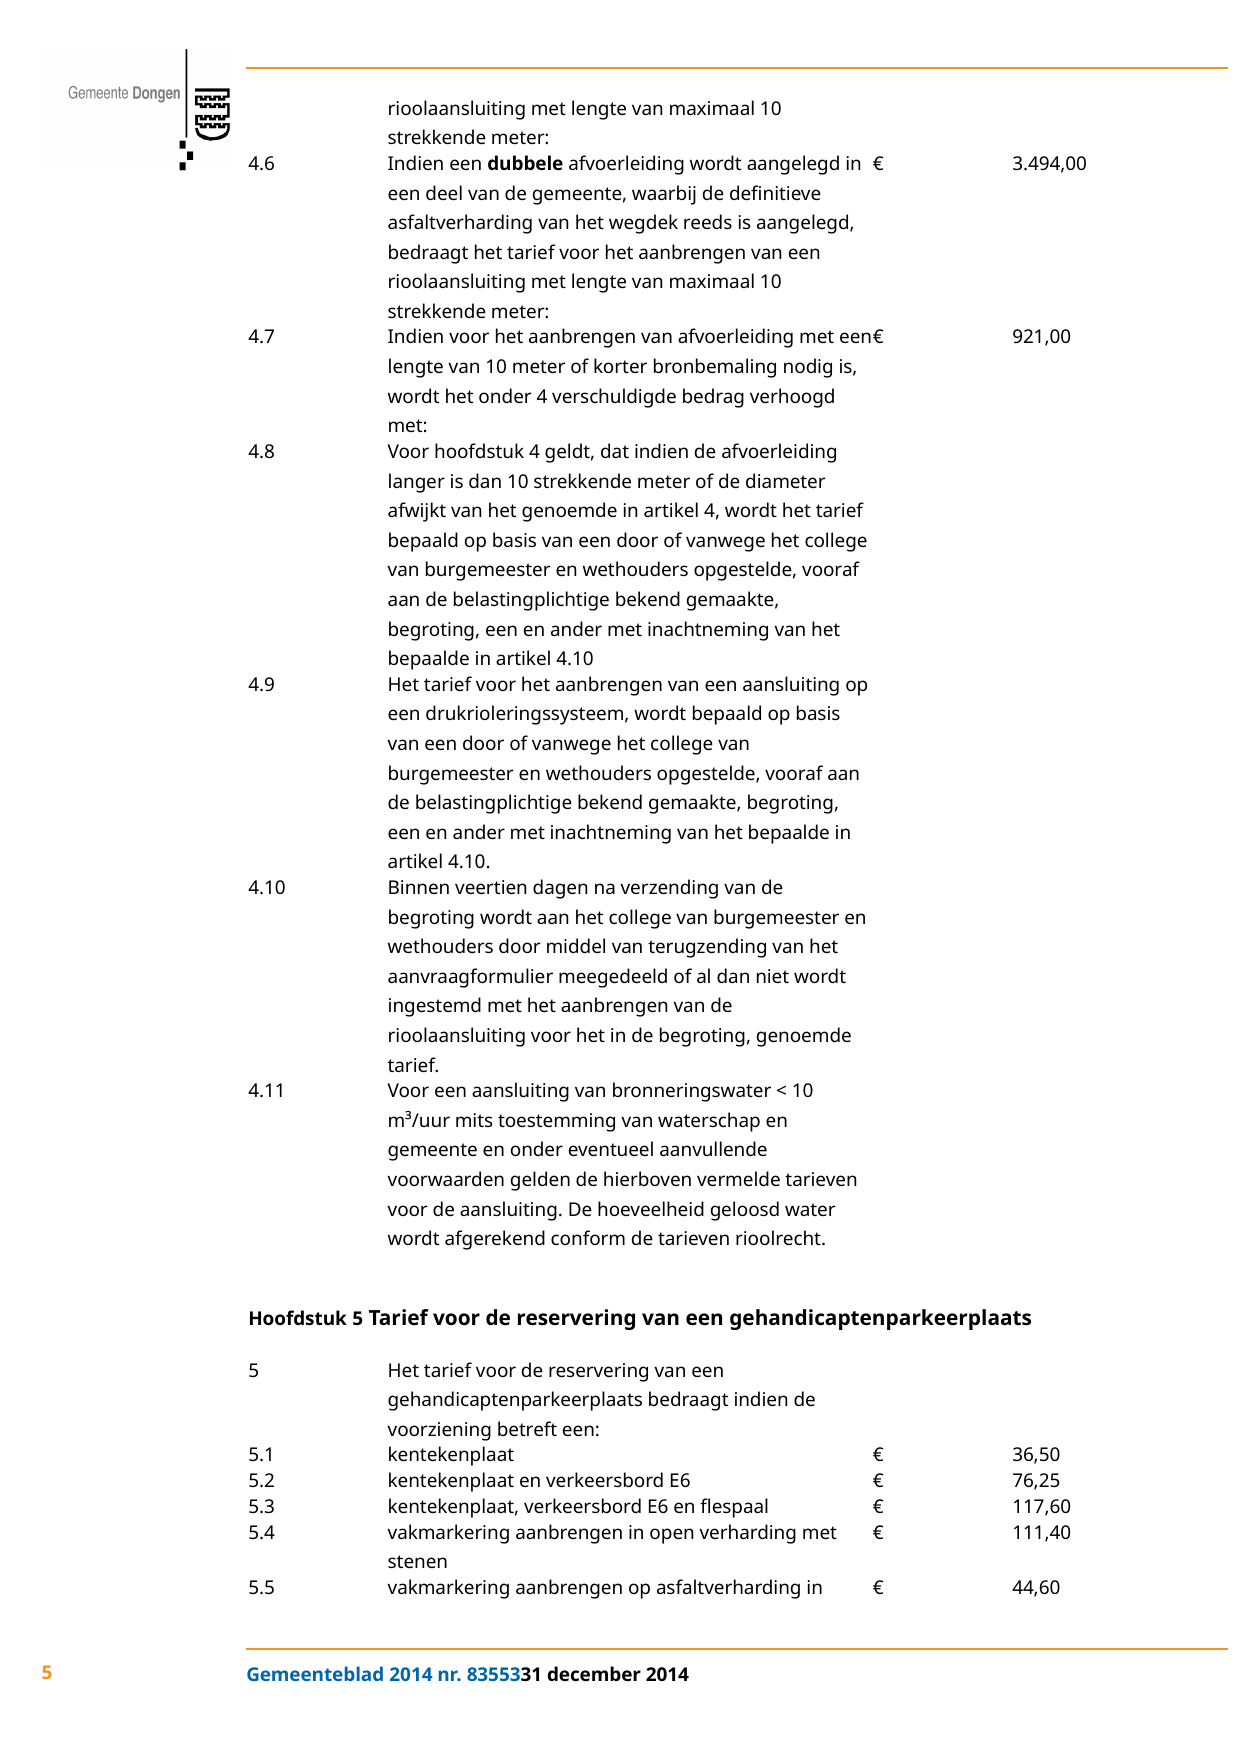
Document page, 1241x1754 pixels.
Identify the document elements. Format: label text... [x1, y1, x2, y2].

table_cell Het tarief voor het aanbrengen van een aansluiting op een drukrioleringssysteem, wordt bepaald op basis van een door of vanwege het college van burgemeester en wethouders opgestelde, vooraf aan de belastingplichtige bekend gemaakte, begroting, een en ander met inachtneming van het bepaalde in artikel 4.10. [388, 671, 873, 874]
table_cell 111,40 [1012, 1519, 1152, 1574]
table_cell [873, 95, 1012, 150]
table_cell 4.7 [248, 324, 387, 438]
table_cell 44,60 [1012, 1574, 1152, 1600]
picture [41, 47, 231, 172]
table_cell € [873, 1519, 1012, 1574]
table_cell Indien voor het aanbrengen van afvoerleiding met een lengte van 10 meter of korter bronbemaling nodig is, wordt het onder 4 verschuldigde bedrag verhoogd met: [388, 324, 873, 438]
table_cell kentekenplaat en verkeersbord E6 [388, 1468, 873, 1493]
table_cell vakmarkering aanbrengen op asfaltverharding in [388, 1574, 873, 1600]
table_header [1012, 1357, 1152, 1442]
table_cell 36,50 [1012, 1442, 1152, 1467]
table_cell [873, 874, 1012, 1077]
table_cell [1012, 1078, 1152, 1251]
table_cell 5.1 [248, 1442, 387, 1467]
table_cell [873, 1078, 1012, 1251]
table_cell € [873, 1493, 1012, 1519]
table_cell Indien een dubbele afvoerleiding wordt aangelegd in een deel van de gemeente, waarbij de definitieve asfaltverharding van het wegdek reeds is aangelegd, bedraagt het tarief voor het aanbrengen van een rioolaansluiting met lengte van maximaal 10 strekkende meter: [388, 150, 873, 324]
table_cell 3.494,00 [1012, 150, 1152, 324]
table_cell [1012, 874, 1152, 1077]
table_cell [1012, 438, 1152, 671]
table_cell € [873, 1468, 1012, 1493]
table_cell rioolaansluiting met lengte van maximaal 10 strekkende meter: [388, 95, 873, 150]
table_cell € [873, 1442, 1012, 1467]
table_cell 4.10 [248, 874, 387, 1077]
table_cell Voor een aansluiting van bronneringswater < 10 m³/uur mits toestemming van waterschap en gemeente en onder eventueel aanvullende voorwaarden gelden de hierboven vermelde tarieven voor de aansluiting. De hoeveelheid geloosd water wordt afgerekend conform de tarieven rioolrecht. [388, 1078, 873, 1251]
text Hoofdstuk 5 Tarief voor de reservering van een gehandicaptenparkeerplaats [248, 1303, 1152, 1331]
table_cell € [873, 1574, 1012, 1600]
table_cell 4.8 [248, 438, 387, 671]
table_cell [873, 671, 1012, 874]
table_cell 5.3 [248, 1493, 387, 1519]
table_cell 4.9 [248, 671, 387, 874]
table_cell [1012, 95, 1152, 150]
table_cell 5.5 [248, 1574, 387, 1600]
table_cell 921,00 [1012, 324, 1152, 438]
table_cell 5.4 [248, 1519, 387, 1574]
table_cell € [873, 324, 1012, 438]
table_header 5 [248, 1357, 387, 1442]
table_header [873, 1357, 1012, 1442]
table_cell kentekenplaat [388, 1442, 873, 1467]
table_cell [248, 95, 387, 150]
table_cell 117,60 [1012, 1493, 1152, 1519]
table_cell [873, 438, 1012, 671]
table_cell € [873, 150, 1012, 324]
table_cell [1012, 671, 1152, 874]
table_cell 4.6 [248, 150, 387, 324]
table_cell kentekenplaat, verkeersbord E6 en flespaal [388, 1493, 873, 1519]
table_cell 5.2 [248, 1468, 387, 1493]
table_cell Voor hoofdstuk 4 geldt, dat indien de afvoerleiding langer is dan 10 strekkende meter of de diameter afwijkt van het genoemde in artikel 4, wordt het tarief bepaald op basis van een door of vanwege het college van burgemeester en wethouders opgestelde, vooraf aan de belastingplichtige bekend gemaakte, begroting, een en ander met inachtneming van het bepaalde in artikel 4.10 [388, 438, 873, 671]
table_cell vakmarkering aanbrengen in open verharding met stenen [388, 1519, 873, 1574]
table_cell 76,25 [1012, 1468, 1152, 1493]
table_cell Binnen veertien dagen na verzending van de begroting wordt aan het college van burgemeester en wethouders door middel van terugzending van het aanvraagformulier meegedeeld of al dan niet wordt ingestemd met het aanbrengen van de rioolaansluiting voor het in de begroting, genoemde tarief. [388, 874, 873, 1077]
table_header Het tarief voor de reservering van een gehandicaptenparkeerplaats bedraagt indien de voorziening betreft een: [388, 1357, 873, 1442]
table_cell 4.11 [248, 1078, 387, 1251]
